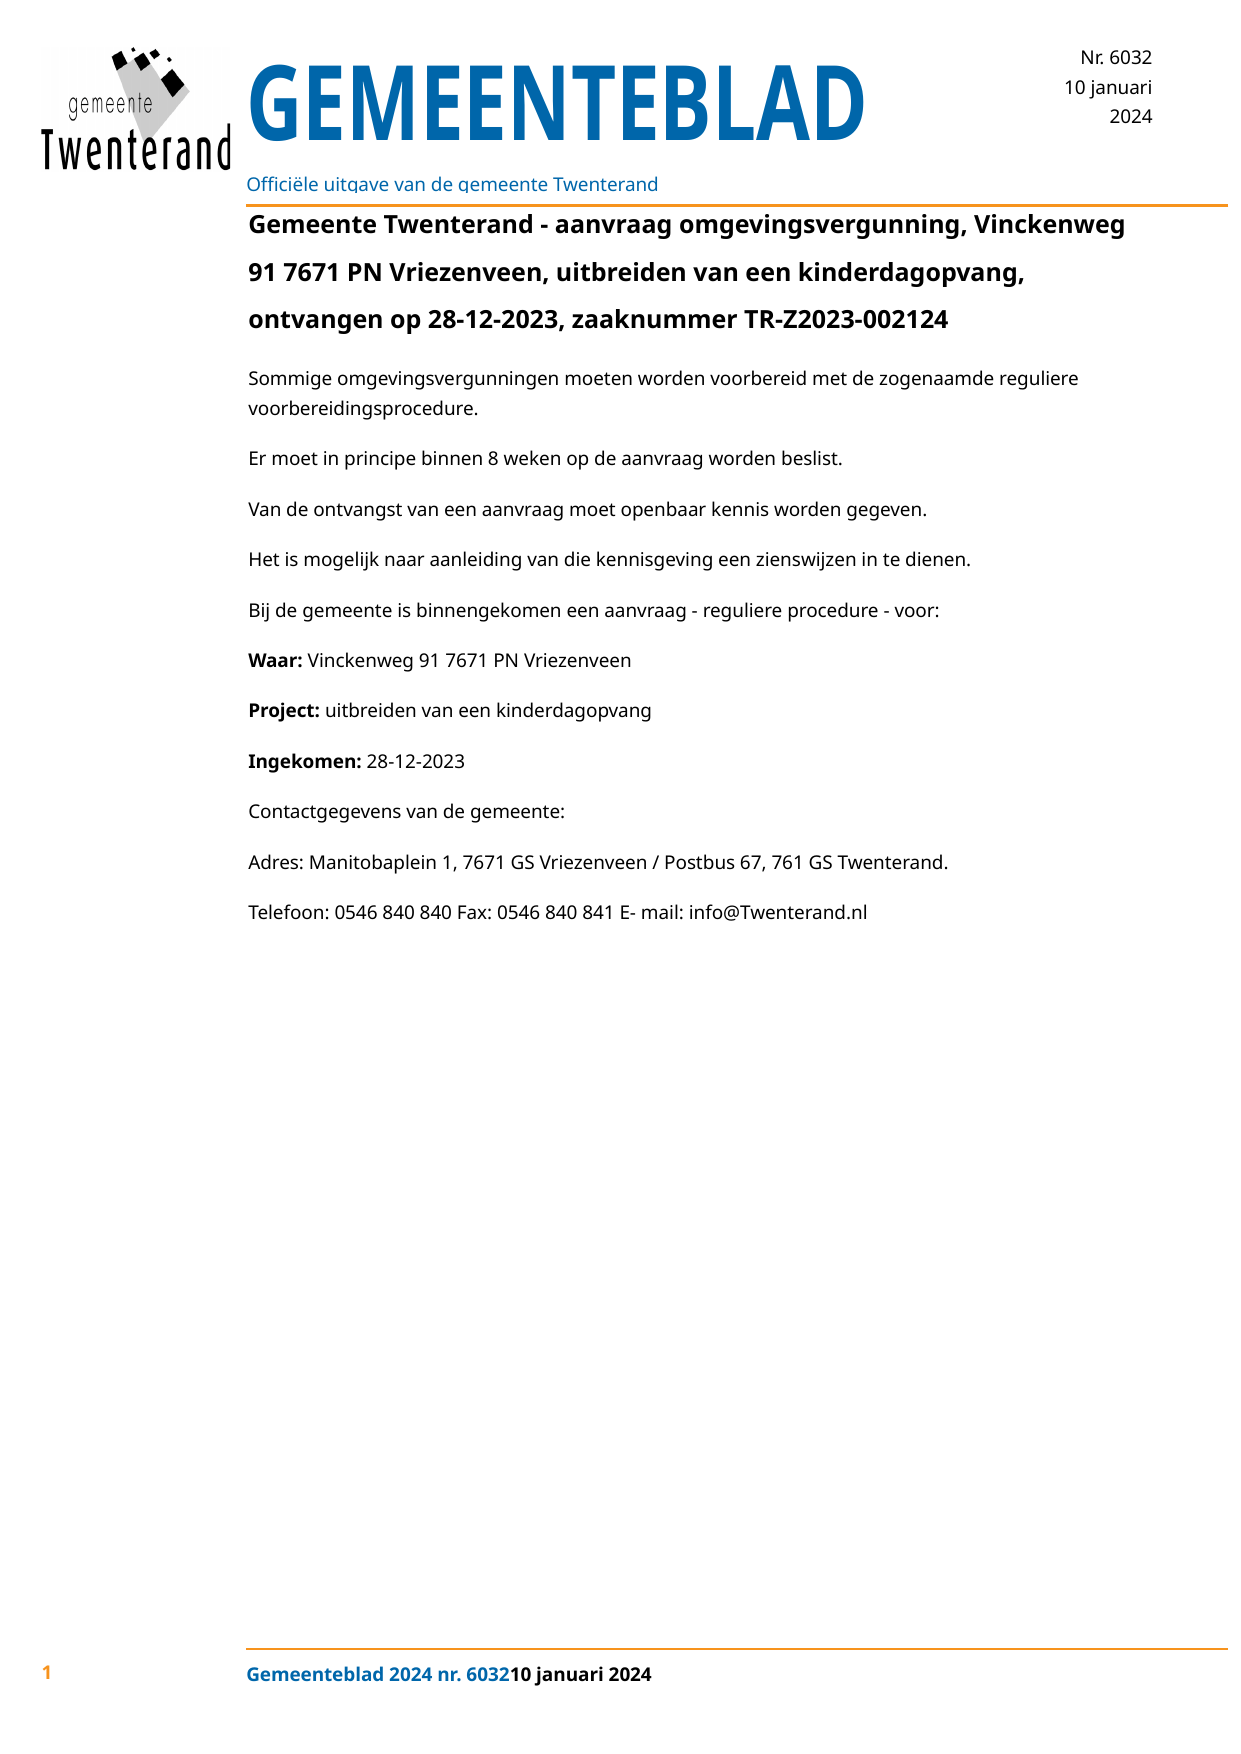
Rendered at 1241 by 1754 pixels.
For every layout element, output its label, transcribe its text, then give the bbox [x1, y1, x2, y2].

text Telefoon: 0546 840 840 Fax: 0546 840 841 E- mail: info@Twenterand.nl [248, 899, 1152, 925]
text Waar: Vinckenweg 91 7671 PN Vriezenveen [248, 647, 1152, 673]
text Er moet in principe binnen 8 weken op de aanvraag worden beslist. [248, 446, 1152, 471]
text Adres: Manitobaplein 1, 7671 GS Vriezenveen / Postbus 67, 761 GS Twenterand. [248, 849, 1152, 874]
text Ingekomen: 28-12-2023 [248, 748, 1152, 774]
text Sommige omgevingsvergunningen moeten worden voorbereid met de zogenaamde reguliere voorbereidingsprocedure. [248, 366, 1152, 421]
text Het is mogelijk naar aanleiding van die kennisgeving een zienswijzen in te dienen. [248, 546, 1152, 572]
text Bij de gemeente is binnengekomen een aanvraag - reguliere procedure - voor: [248, 597, 1152, 622]
text Project: uitbreiden van een kinderdagopvang [248, 698, 1152, 723]
text Gemeente Twenterand - aanvraag omgevingsvergunning, Vinckenweg 91 7671 PN Vriezenveen, uitbreiden van een kinderdagopvang, ontvangen op 28-12-2023, zaaknummer TR-Z2023-002124 [248, 207, 1152, 336]
picture [41, 47, 231, 172]
text Contactgegevens van de gemeente: [248, 798, 1152, 824]
text Van de ontvangst van een aanvraag moet openbaar kennis worden gegeven. [248, 496, 1152, 522]
